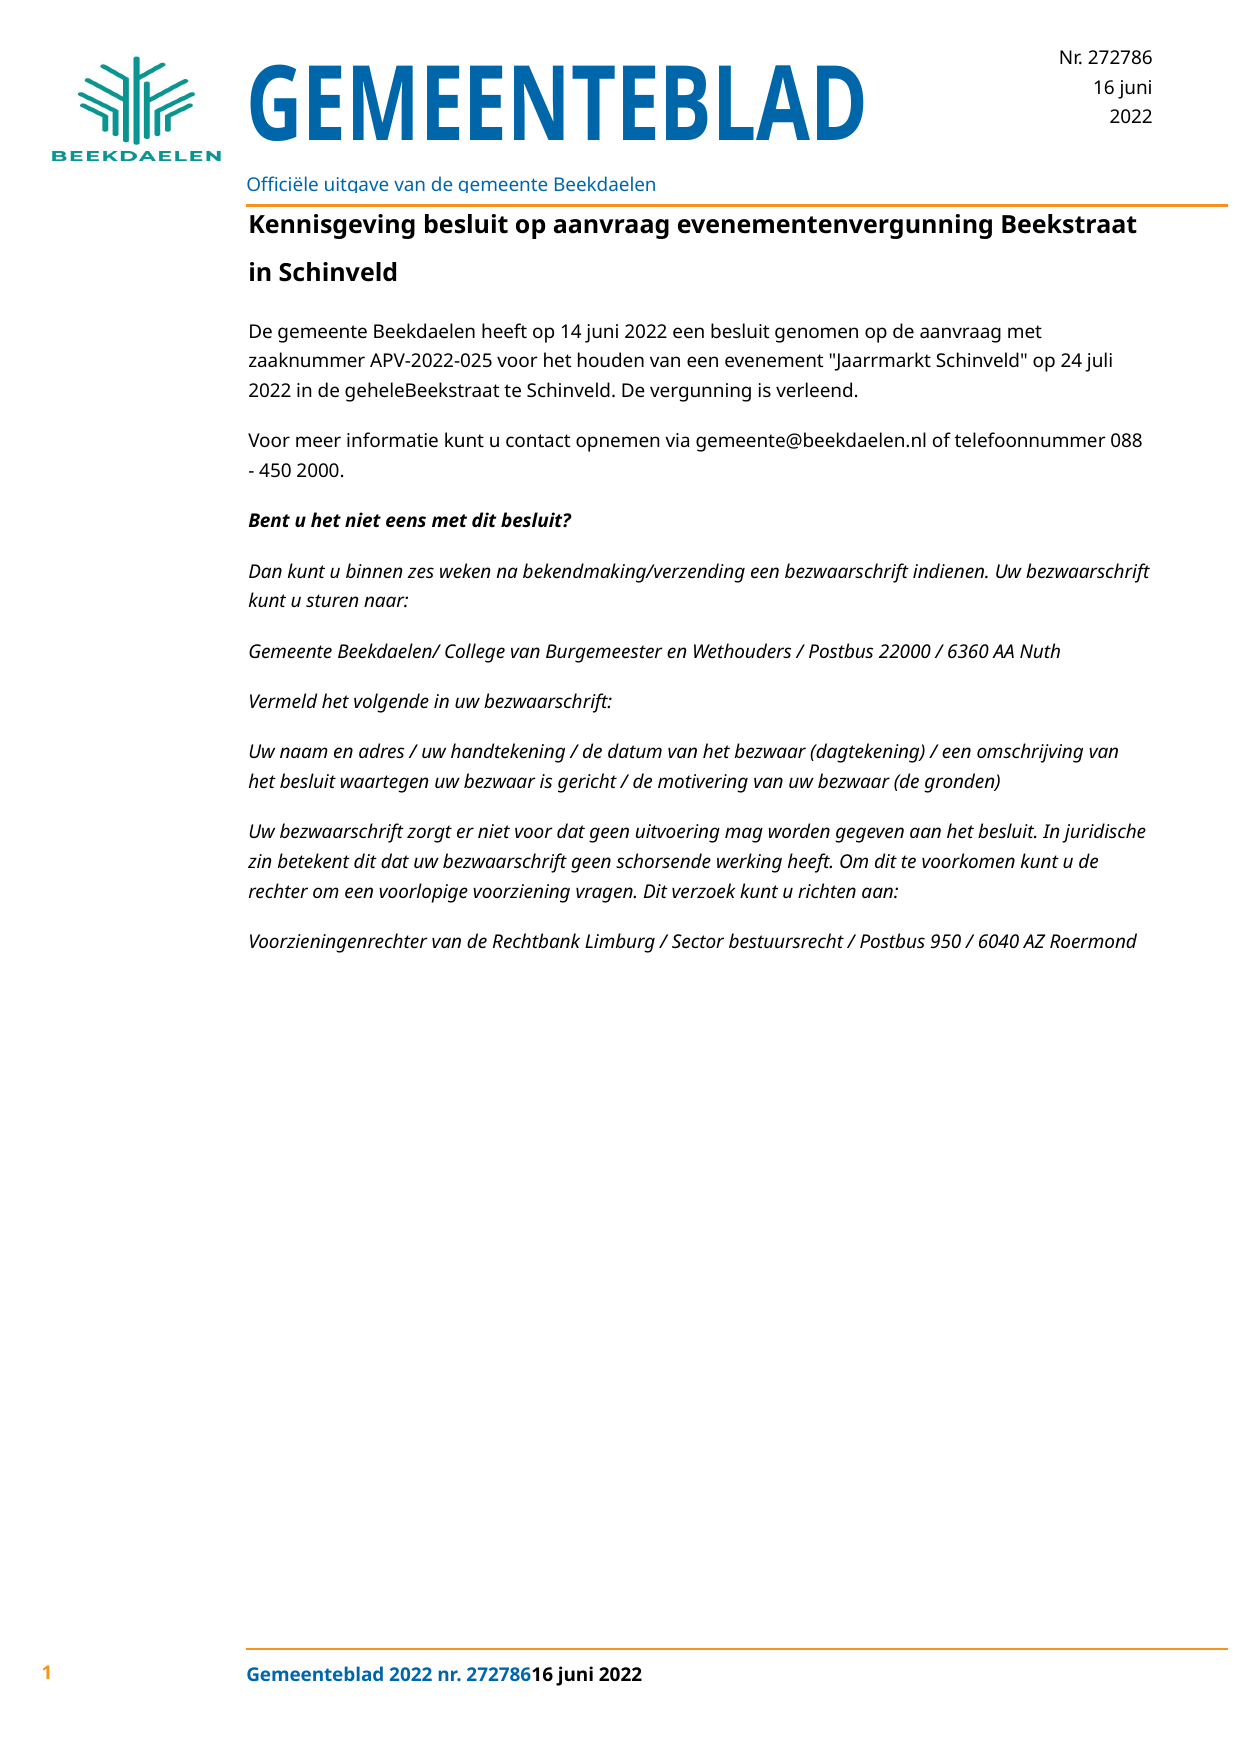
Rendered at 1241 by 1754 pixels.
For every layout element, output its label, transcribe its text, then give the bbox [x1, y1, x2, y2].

text Dan kunt u binnen zes weken na bekendmaking/verzending een bezwaarschrift indienen. Uw bezwaarschrift kunt u sturen naar: [248, 558, 1152, 613]
text Uw naam en adres / uw handtekening / de datum van het bezwaar (dagtekening) / een omschrijving van het besluit waartegen uw bezwaar is gericht / de motivering van uw bezwaar (de gronden) [248, 739, 1152, 794]
text Kennisgeving besluit op aanvraag evenementenvergunning Beekstraat in Schinveld [248, 207, 1152, 288]
text Bent u het niet eens met dit besluit? [248, 507, 1152, 533]
text De gemeente Beekdaelen heeft op 14 juni 2022 een besluit genomen op de aanvraag met zaaknummer APV-2022-025 voor het houden van een evenement "Jaarrmarkt Schinveld" op 24 juli 2022 in de geheleBeekstraat te Schinveld. De vergunning is verleend. [248, 318, 1152, 403]
text Gemeente Beekdaelen/ College van Burgemeester en Wethouders / Postbus 22000 / 6360 AA Nuth [248, 638, 1152, 664]
picture [41, 47, 231, 172]
text Voorzieningenrechter van de Rechtbank Limburg / Sector bestuursrecht / Postbus 950 / 6040 AZ Roermond [248, 928, 1152, 954]
text Vermeld het volgende in uw bezwaarschrift: [248, 688, 1152, 714]
text Uw bezwaarschrift zorgt er niet voor dat geen uitvoering mag worden gegeven aan het besluit. In juridische zin betekent dit dat uw bezwaarschrift geen schorsende werking heeft. Om dit te voorkomen kunt u de rechter om een voorlopige voorziening vragen. Dit verzoek kunt u richten aan: [248, 819, 1152, 904]
text Voor meer informatie kunt u contact opnemen via gemeente@beekdaelen.nl of telefoonnummer 088 - 450 2000. [248, 427, 1152, 483]
